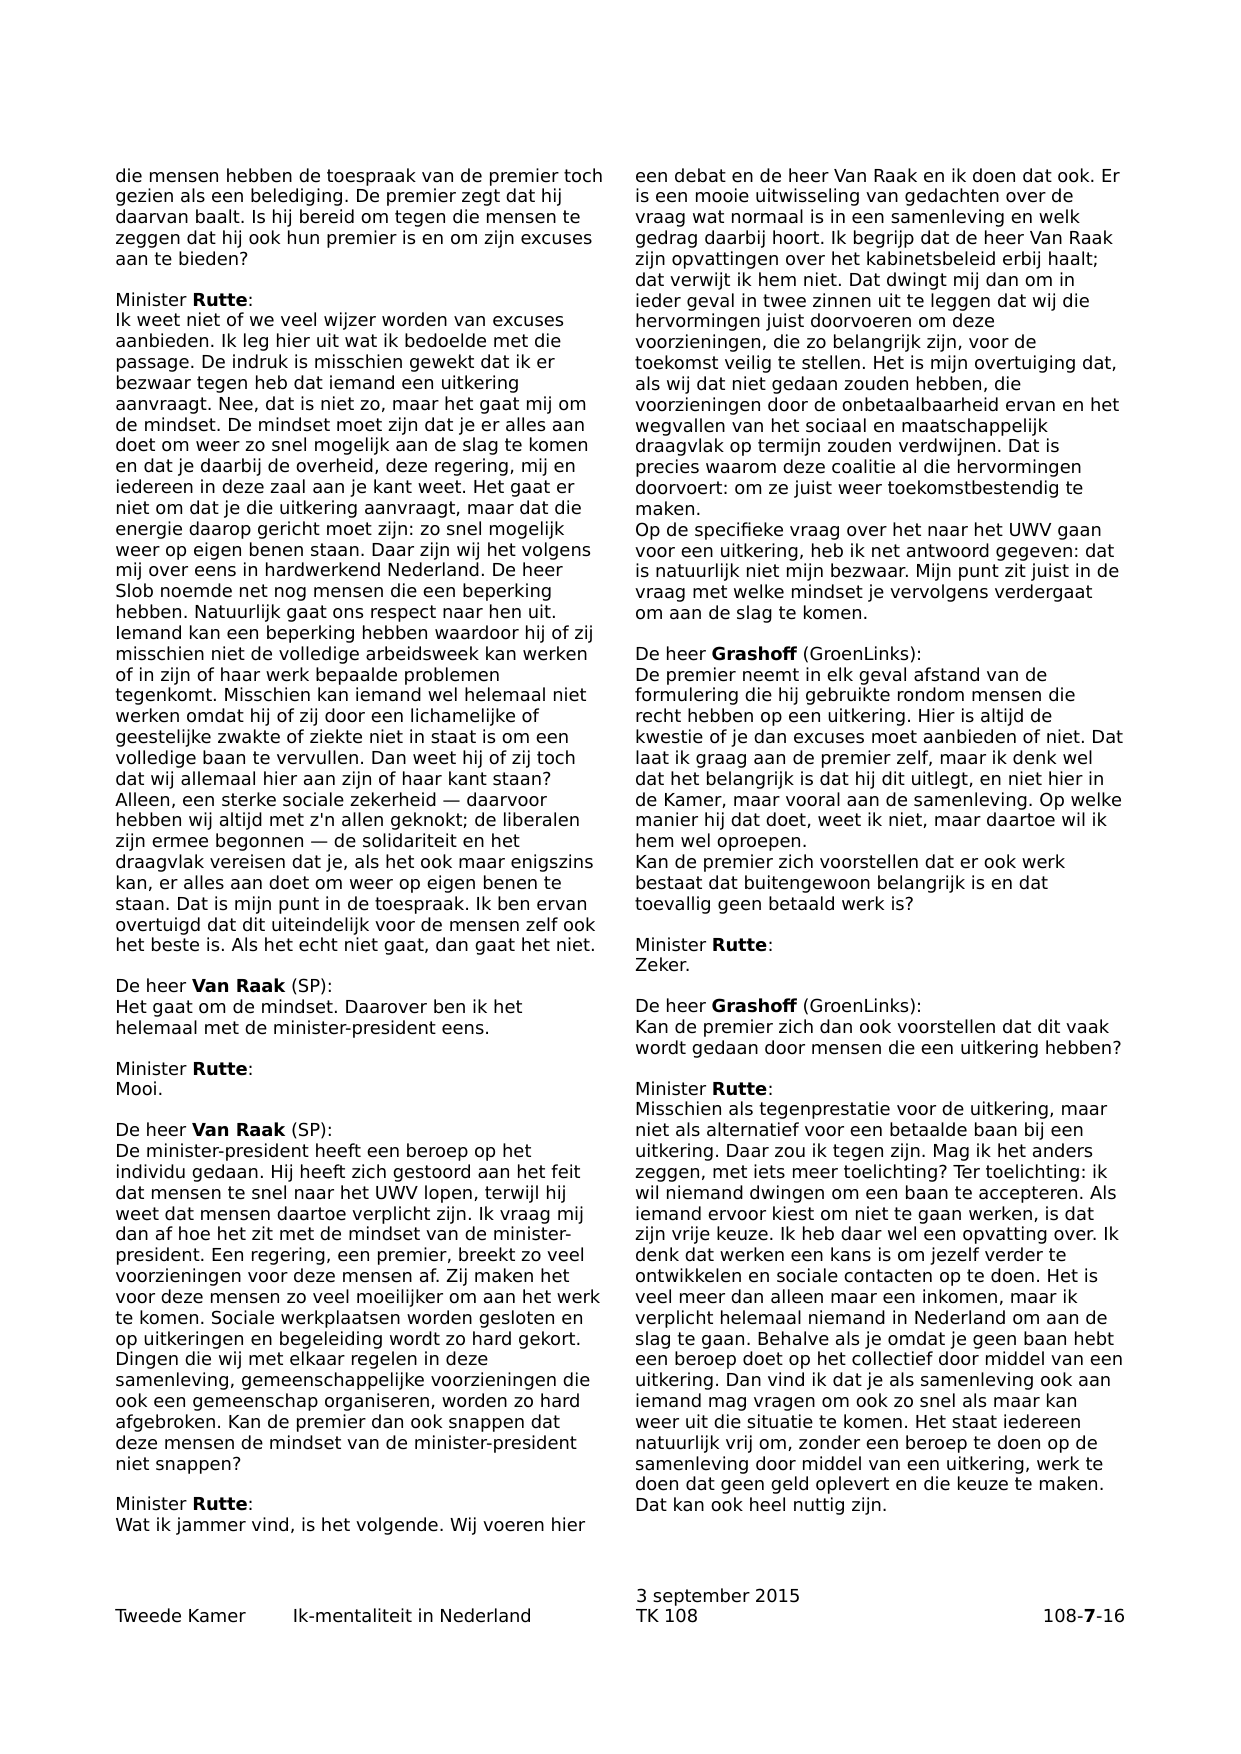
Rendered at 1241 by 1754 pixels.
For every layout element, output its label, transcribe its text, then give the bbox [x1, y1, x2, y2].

text Minister Rutte: [115, 289, 605, 310]
text Zeker. [635, 955, 1125, 976]
text Minister Rutte: [115, 1058, 605, 1079]
text Het gaat om de mindset. Daarover ben ik het helemaal met de minister-president eens. [115, 997, 605, 1038]
text Op de specifieke vraag over het naar het UWV gaan voor een uitkering, heb ik net antwoord gegeven: dat is natuurlijk niet mijn bezwaar. Mijn punt zit juist in de vraag met welke mindset je vervolgens verdergaat om aan de slag te komen. [635, 519, 1125, 624]
text De heer Grashoff (GroenLinks): [635, 644, 1125, 664]
text De heer Grashoff (GroenLinks): [635, 996, 1125, 1017]
text Wat ik jammer vind, is het volgende. Wij voeren hier [115, 1515, 605, 1536]
text Ik weet niet of we veel wijzer worden van excuses aanbieden. Ik leg hier uit wat ik bedoelde met die passage. De indruk is misschien gewekt dat ik er bezwaar tegen heb dat iemand een uitkering aanvraagt. Nee, dat is niet zo, maar het gaat mij om de mindset. De mindset moet zijn dat je er alles aan doet om weer zo snel mogelijk aan de slag te komen en dat je daarbij de overheid, deze regering, mij en iedereen in deze zaal aan je kant weet. Het gaat er niet om dat je die uitkering aanvraagt, maar dat die energie daarop gericht moet zijn: zo snel mogelijk weer op eigen benen staan. Daar zijn wij het volgens mij over eens in hardwerkend Nederland. De heer Slob noemde net nog mensen die een beperking hebben. Natuurlijk gaat ons respect naar hen uit. Iemand kan een beperking hebben waardoor hij of zij misschien niet de volledige arbeidsweek kan werken of in zijn of haar werk bepaalde problemen tegenkomt. Misschien kan iemand wel helemaal niet werken omdat hij of zij door een lichamelijke of geestelijke zwakte of ziekte niet in staat is om een volledige baan te vervullen. Dan weet hij of zij toch dat wij allemaal hier aan zijn of haar kant staan? Alleen, een sterke sociale zekerheid — daarvoor hebben wij altijd met z'n allen geknokt; de liberalen zijn ermee begonnen — de solidariteit en het draagvlak vereisen dat je, als het ook maar enigszins kan, er alles aan doet om weer op eigen benen te staan. Dat is mijn punt in de toespraak. Ik ben ervan overtuigd dat dit uiteindelijk voor de mensen zelf ook het beste is. Als het echt niet gaat, dan gaat het niet. [115, 310, 605, 956]
text die mensen hebben de toespraak van de premier toch gezien als een belediging. De premier zegt dat hij daarvan baalt. Is hij bereid om tegen die mensen te zeggen dat hij ook hun premier is en om zijn excuses aan te bieden? [115, 165, 605, 269]
text Misschien als tegenprestatie voor de uitkering, maar niet als alternatief voor een betaalde baan bij een uitkering. Daar zou ik tegen zijn. Mag ik het anders zeggen, met iets meer toelichting? Ter toelichting: ik wil niemand dwingen om een baan te accepteren. Als iemand ervoor kiest om niet te gaan werken, is dat zijn vrije keuze. Ik heb daar wel een opvatting over. Ik denk dat werken een kans is om jezelf verder te ontwikkelen en sociale contacten op te doen. Het is veel meer dan alleen maar een inkomen, maar ik verplicht helemaal niemand in Nederland om aan de slag te gaan. Behalve als je omdat je geen baan hebt een beroep doet op het collectief door middel van een uitkering. Dan vind ik dat je als samenleving ook aan iemand mag vragen om ook zo snel als maar kan weer uit die situatie te komen. Het staat iedereen natuurlijk vrij om, zonder een beroep te doen op de samenleving door middel van een uitkering, werk te doen dat geen geld oplevert en die keuze te maken. Dat kan ook heel nuttig zijn. [635, 1099, 1125, 1516]
text De minister-president heeft een beroep op het individu gedaan. Hij heeft zich gestoord aan het feit dat mensen te snel naar het UWV lopen, terwijl hij weet dat mensen daartoe verplicht zijn. Ik vraag mij dan af hoe het zit met de mindset van de minister-president. Een regering, een premier, breekt zo veel voorzieningen voor deze mensen af. Zij maken het voor deze mensen zo veel moeilijker om aan het werk te komen. Sociale werkplaatsen worden gesloten en op uitkeringen en begeleiding wordt zo hard gekort. Dingen die wij met elkaar regelen in deze samenleving, gemeenschappelijke voorzieningen die ook een gemeenschap organiseren, worden zo hard afgebroken. Kan de premier dan ook snappen dat deze mensen de mindset van de minister-president niet snappen? [115, 1141, 605, 1474]
text De premier neemt in elk geval afstand van de formulering die hij gebruikte rondom mensen die recht hebben op een uitkering. Hier is altijd de kwestie of je dan excuses moet aanbieden of niet. Dat laat ik graag aan de premier zelf, maar ik denk wel dat het belangrijk is dat hij dit uitlegt, en niet hier in de Kamer, maar vooral aan de samenleving. Op welke manier hij dat doet, weet ik niet, maar daartoe wil ik hem wel oproepen. [635, 664, 1125, 852]
text Minister Rutte: [635, 934, 1125, 955]
text Minister Rutte: [635, 1078, 1125, 1099]
text Mooi. [115, 1079, 605, 1100]
text Kan de premier zich dan ook voorstellen dat dit vaak wordt gedaan door mensen die een uitkering hebben? [635, 1017, 1125, 1058]
text De heer Van Raak (SP): [115, 1120, 605, 1141]
text Kan de premier zich voorstellen dat er ook werk bestaat dat buitengewoon belangrijk is en dat toevallig geen betaald werk is? [635, 852, 1125, 914]
text De heer Van Raak (SP): [115, 976, 605, 997]
text Minister Rutte: [115, 1494, 605, 1515]
text een debat en de heer Van Raak en ik doen dat ook. Er is een mooie uitwisseling van gedachten over de vraag wat normaal is in een samenleving en welk gedrag daarbij hoort. Ik begrijp dat de heer Van Raak zijn opvattingen over het kabinetsbeleid erbij haalt; dat verwijt ik hem niet. Dat dwingt mij dan om in ieder geval in twee zinnen uit te leggen dat wij die hervormingen juist doorvoeren om deze voorzieningen, die zo belangrijk zijn, voor de toekomst veilig te stellen. Het is mijn overtuiging dat, als wij dat niet gedaan zouden hebben, die voorzieningen door de onbetaalbaarheid ervan en het wegvallen van het sociaal en maatschappelijk draagvlak op termijn zouden verdwijnen. Dat is precies waarom deze coalitie al die hervormingen doorvoert: om ze juist weer toekomstbestendig te maken. [635, 165, 1125, 519]
